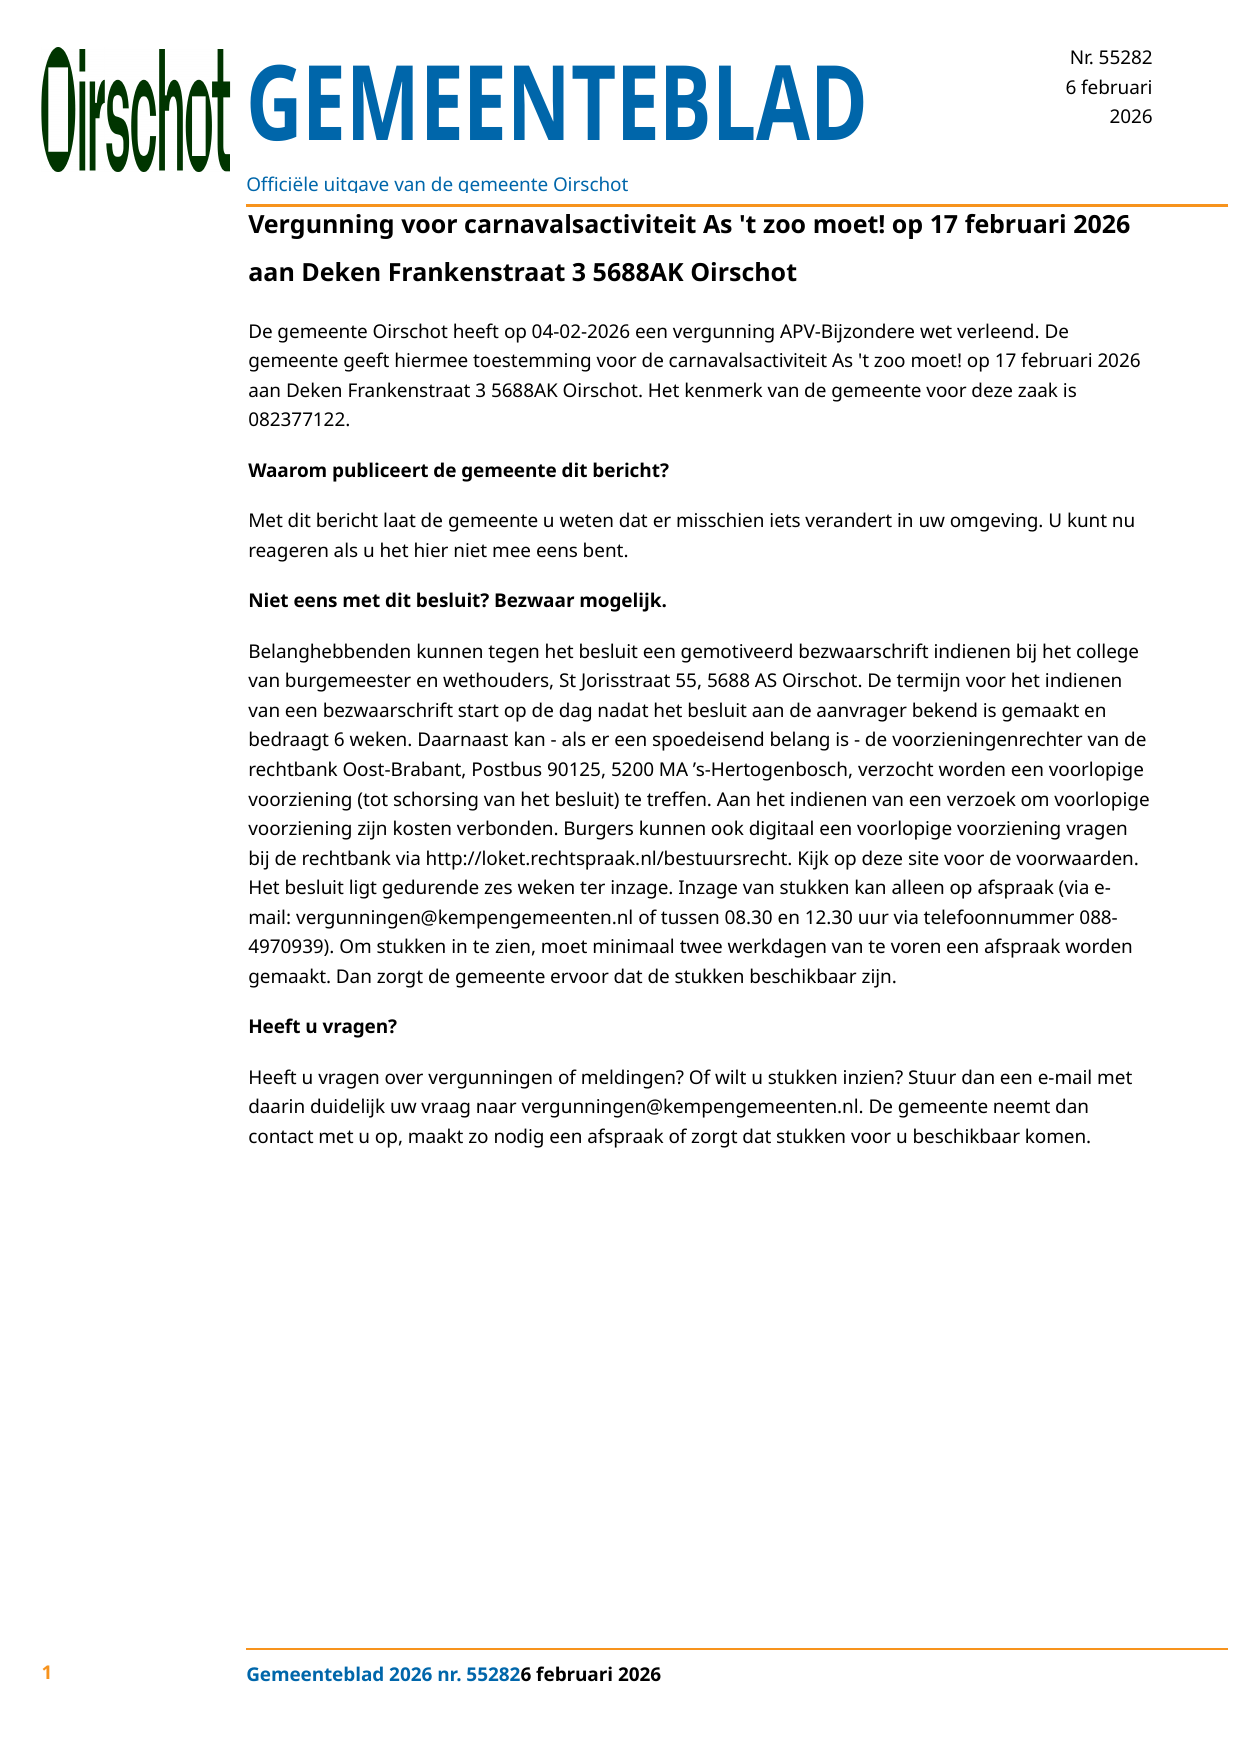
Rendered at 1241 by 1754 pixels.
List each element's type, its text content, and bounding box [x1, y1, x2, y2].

text Waarom publiceert de gemeente dit bericht? [248, 457, 1152, 483]
text Belanghebbenden kunnen tegen het besluit een gemotiveerd bezwaarschrift indienen bij het college van burgemeester en wethouders, St Jorisstraat 55, 5688 AS Oirschot. De termijn voor het indienen van een bezwaarschrift start op de dag nadat het besluit aan de aanvrager bekend is gemaakt en bedraagt 6 weken. Daarnaast kan - als er een spoedeisend belang is - de voorzieningenrechter van de rechtbank Oost-Brabant, Postbus 90125, 5200 MA ’s-Hertogenbosch, verzocht worden een voorlopige voorziening (tot schorsing van het besluit) te treffen. Aan het indienen van een verzoek om voorlopige voorziening zijn kosten verbonden. Burgers kunnen ook digitaal een voorlopige voorziening vragen bij de rechtbank via http://loket.rechtspraak.nl/bestuursrecht. Kijk op deze site voor de voorwaarden. Het besluit ligt gedurende zes weken ter inzage. Inzage van stukken kan alleen op afspraak (via e-mail: vergunningen@kempengemeenten.nl of tussen 08.30 en 12.30 uur via telefoonnummer 088-4970939). Om stukken in te zien, moet minimaal twee werkdagen van te voren een afspraak worden gemaakt. Dan zorgt de gemeente ervoor dat de stukken beschikbaar zijn. [248, 638, 1152, 989]
text Vergunning voor carnavalsactiviteit As 't zoo moet! op 17 februari 2026 aan Deken Frankenstraat 3 5688AK Oirschot [248, 207, 1152, 288]
text Heeft u vragen over vergunningen of meldingen? Of wilt u stukken inzien? Stuur dan een e-mail met daarin duidelijk uw vraag naar vergunningen@kempengemeenten.nl. De gemeente neemt dan contact met u op, maakt zo nodig een afspraak of zorgt dat stukken voor u beschikbaar komen. [248, 1064, 1152, 1149]
text Niet eens met dit besluit? Bezwaar mogelijk. [248, 587, 1152, 613]
text Heeft u vragen? [248, 1014, 1152, 1039]
picture [41, 47, 231, 172]
text De gemeente Oirschot heeft op 04-02-2026 een vergunning APV-Bijzondere wet verleend. De gemeente geeft hiermee toestemming voor de carnavalsactiviteit As 't zoo moet! op 17 februari 2026 aan Deken Frankenstraat 3 5688AK Oirschot. Het kenmerk van de gemeente voor deze zaak is 082377122. [248, 318, 1152, 432]
text Met dit bericht laat de gemeente u weten dat er misschien iets verandert in uw omgeving. U kunt nu reageren als u het hier niet mee eens bent. [248, 507, 1152, 563]
